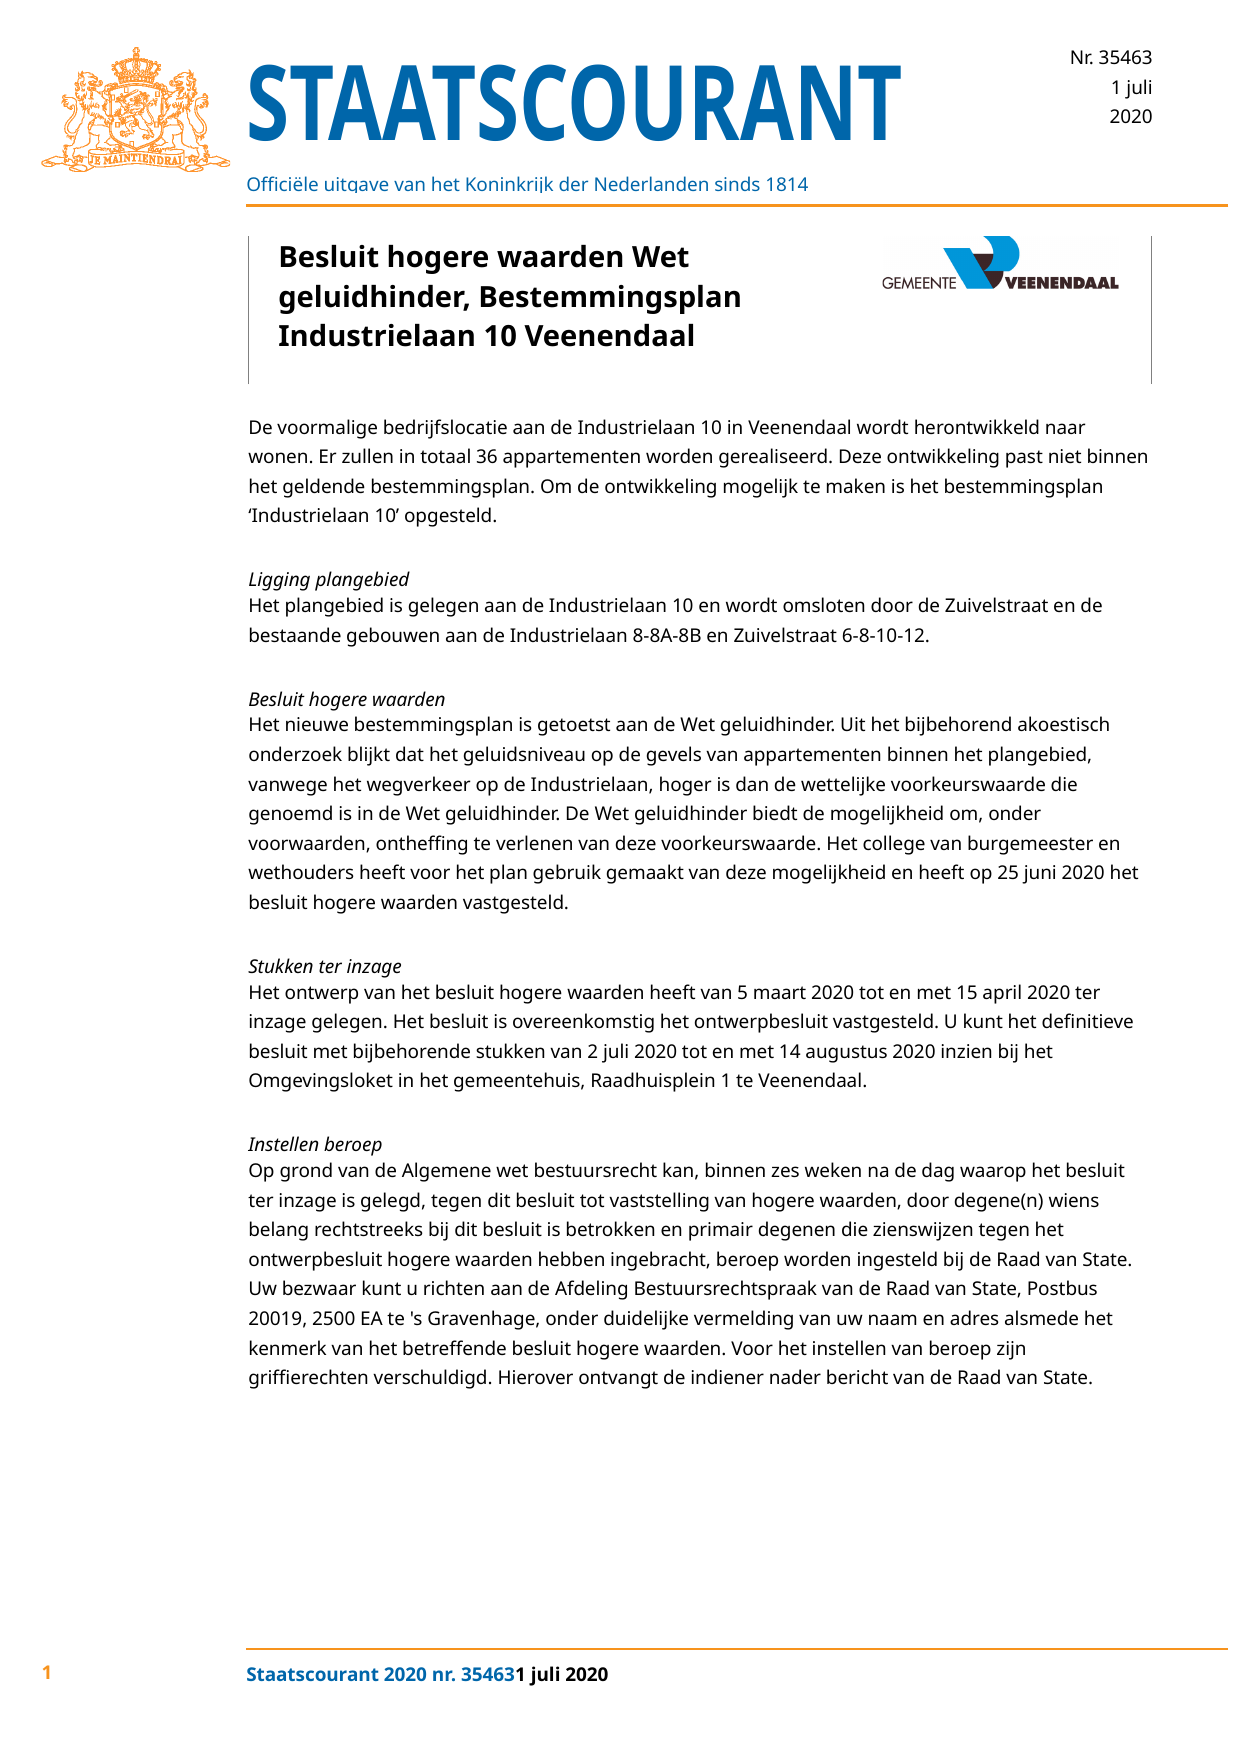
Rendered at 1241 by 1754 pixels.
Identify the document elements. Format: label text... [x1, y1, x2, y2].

text Stukken ter inzage [248, 953, 1152, 979]
text Het ontwerp van het besluit hogere waarden heeft van 5 maart 2020 tot en met 15 april 2020 ter inzage gelegen. Het besluit is overeenkomstig het ontwerpbesluit vastgesteld. U kunt het definitieve besluit met bijbehorende stukken van 2 juli 2020 tot en met 14 augustus 2020 inzien bij het Omgevingsloket in het gemeentehuis, Raadhuisplein 1 te Veenendaal. [248, 979, 1152, 1093]
text Besluit hogere waarden [248, 686, 1152, 712]
picture [985, 236, 1119, 289]
text Het plangebied is gelegen aan de Industrielaan 10 en wordt omsloten door de Zuivelstraat en de bestaande gebouwen aan de Industrielaan 8-8A-8B en Zuivelstraat 6-8-10-12. [248, 592, 1152, 648]
text Het nieuwe bestemmingsplan is getoetst aan de Wet geluidhinder. Uit het bijbehorend akoestisch onderzoek blijkt dat het geluidsniveau op de gevels van appartementen binnen het plangebied, vanwege het wegverkeer op de Industrielaan, hoger is dan de wettelijke voorkeurswaarde die genoemd is in de Wet geluidhinder. De Wet geluidhinder biedt de mogelijkheid om, onder voorwaarden, ontheffing te verlenen van deze voorkeurswaarde. Het college van burgemeester en wethouders heeft voor het plan gebruik gemaakt van deze mogelijkheid en heeft op 25 juni 2020 het besluit hogere waarden vastgesteld. [248, 712, 1152, 915]
text Op grond van de Algemene wet bestuursrecht kan, binnen zes weken na de dag waarop het besluit ter inzage is gelegd, tegen dit besluit tot vaststelling van hogere waarden, door degene(n) wiens belang rechtstreeks bij dit besluit is betrokken en primair degenen die zienswijzen tegen het ontwerpbesluit hogere waarden hebben ingebracht, beroep worden ingesteld bij de Raad van State. Uw bezwaar kunt u richten aan de Afdeling Bestuursrechtspraak van de Raad van State, Postbus 20019, 2500 EA te 's Gravenhage, onder duidelijke vermelding van uw naam en adres alsmede het kenmerk van het betreffende besluit hogere waarden. Voor het instellen van beroep zijn griffierechten verschuldigd. Hierover ontvangt de indiener nader bericht van de Raad van State. [248, 1157, 1152, 1390]
table_header Besluit hogere waarden Wet geluidhinder, Bestemmingsplan Industrielaan 10 Veenendaal [249, 236, 850, 384]
text Instellen beroep [248, 1132, 1152, 1157]
picture [882, 236, 993, 289]
text De voormalige bedrijfslocatie aan de Industrielaan 10 in Veenendaal wordt herontwikkeld naar wonen. Er zullen in totaal 36 appartementen worden gerealiseerd. Deze ontwikkeling past niet binnen het geldende bestemmingsplan. Om de ontwikkeling mogelijk te maken is het bestemmingsplan ‘Industrielaan 10’ opgesteld. [248, 414, 1152, 528]
table_header [850, 236, 1151, 384]
picture [41, 47, 231, 172]
text Ligging plangebied [248, 567, 1152, 592]
